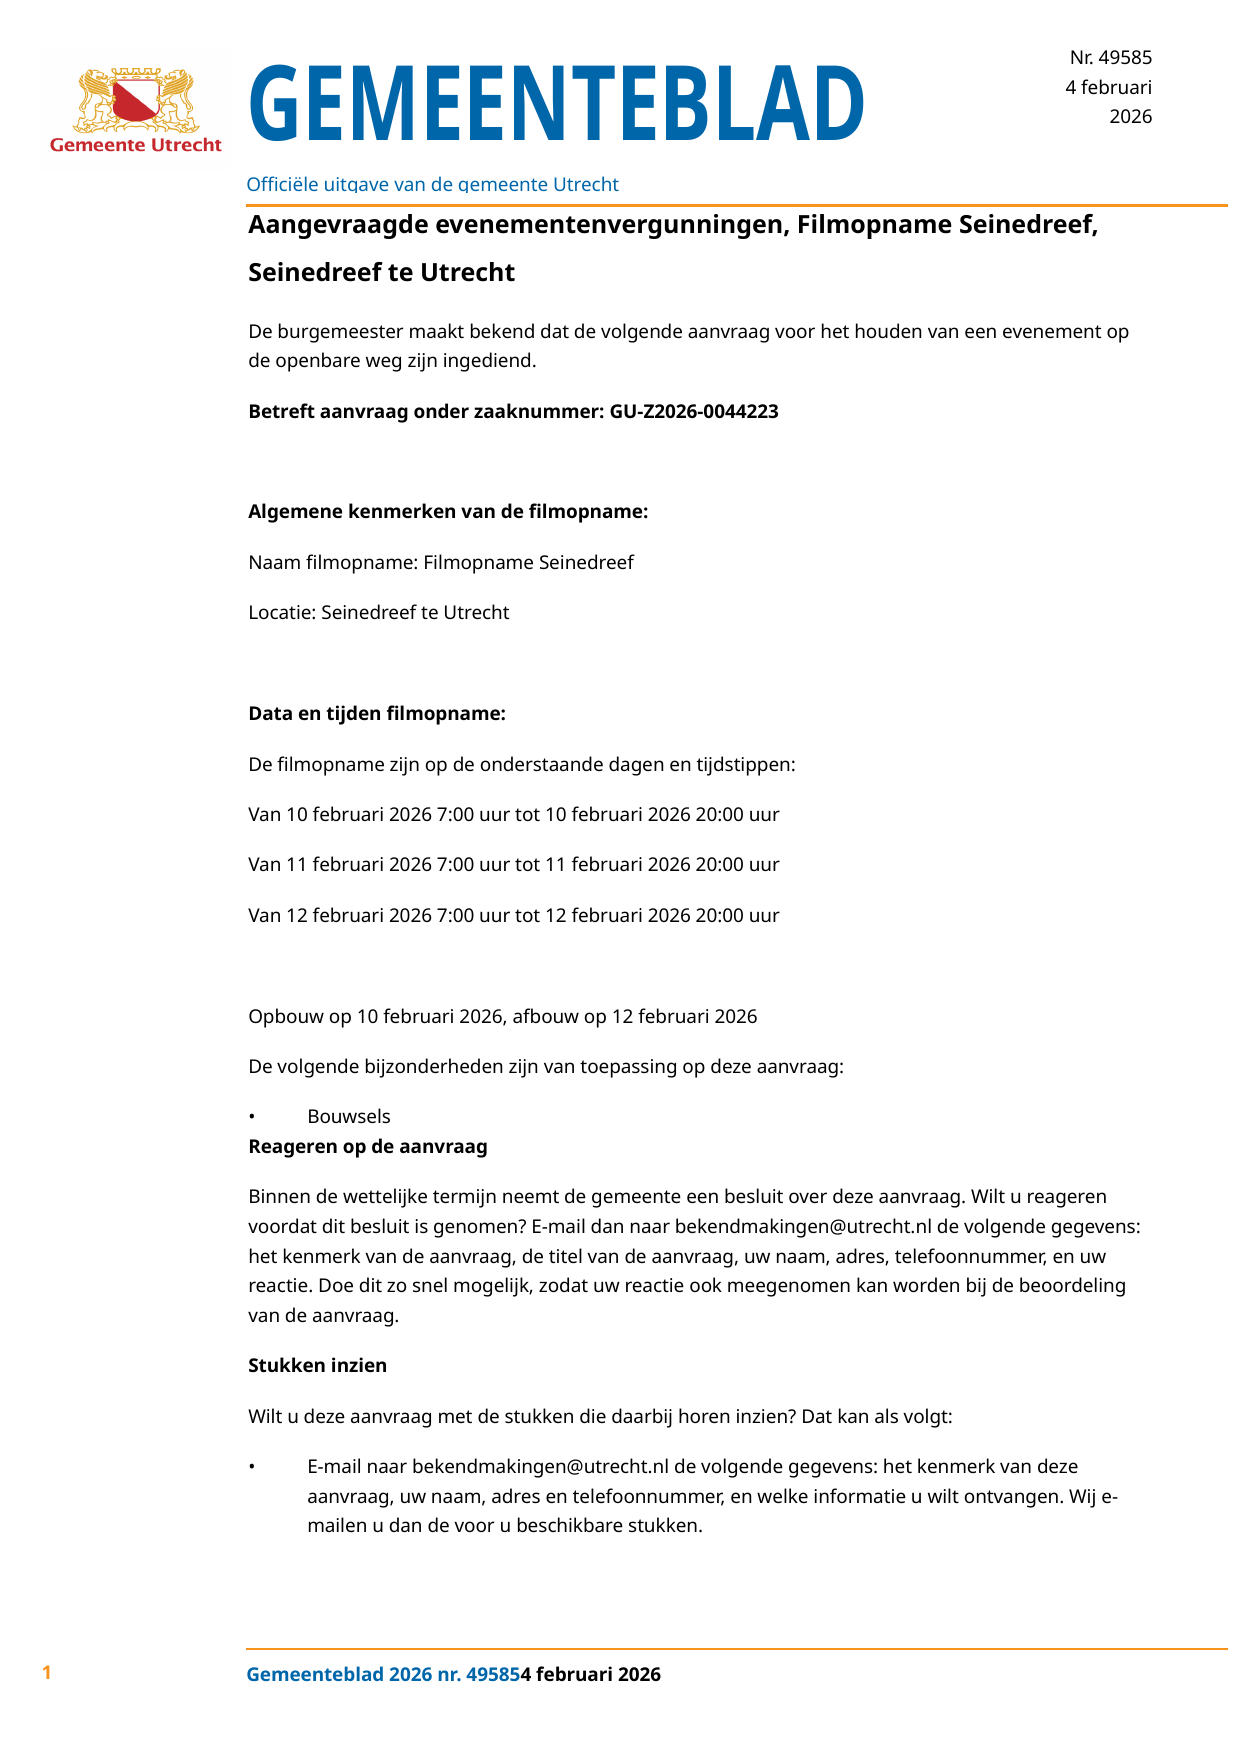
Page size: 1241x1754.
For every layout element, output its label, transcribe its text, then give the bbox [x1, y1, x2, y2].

text De volgende bijzonderheden zijn van toepassing op deze aanvraag: [248, 1053, 1152, 1079]
text Van 11 februari 2026 7:00 uur tot 11 februari 2026 20:00 uur [248, 852, 1152, 877]
text De filmopname zijn op de onderstaande dagen en tijdstippen: [248, 751, 1152, 777]
text Stukken inzien [248, 1352, 1152, 1378]
text Algemene kenmerken van de filmopname: [248, 499, 1152, 524]
text De burgemeester maakt bekend dat de volgende aanvraag voor het houden van een evenement op de openbare weg zijn ingediend. [248, 318, 1152, 373]
text Van 10 februari 2026 7:00 uur tot 10 februari 2026 20:00 uur [248, 801, 1152, 827]
list E-mail naar bekendmakingen@utrecht.nl de volgende gegevens: het kenmerk van deze aanvraag, uw naam, adres en telefoonnummer, en welke informatie u wilt ontvangen. Wij e-mailen u dan de voor u beschikbare stukken. [248, 1453, 1152, 1538]
text Van 12 februari 2026 7:00 uur tot 12 februari 2026 20:00 uur [248, 902, 1152, 928]
text Opbouw op 10 februari 2026, afbouw op 12 februari 2026 [248, 1003, 1152, 1029]
text Binnen de wettelijke termijn neemt de gemeente een besluit over deze aanvraag. Wilt u reageren voordat dit besluit is genomen? E-mail dan naar bekendmakingen@utrecht.nl de volgende gegevens: het kenmerk van de aanvraag, de titel van de aanvraag, uw naam, adres, telefoonnummer, en uw reactie. Doe dit zo snel mogelijk, zodat uw reactie ook meegenomen kan worden bij de beoordeling van de aanvraag. [248, 1184, 1152, 1328]
picture [41, 47, 231, 172]
list Bouwsels [248, 1104, 1152, 1129]
text Reageren op de aanvraag [248, 1133, 1152, 1159]
text Data en tijden filmopname: [248, 700, 1152, 726]
text Aangevraagde evenementenvergunningen, Filmopname Seinedreef, Seinedreef te Utrecht [248, 207, 1152, 288]
text Locatie: Seinedreef te Utrecht [248, 599, 1152, 625]
text Naam filmopname: Filmopname Seinedreef [248, 549, 1152, 575]
text Wilt u deze aanvraag met de stukken die daarbij horen inzien? Dat kan als volgt: [248, 1403, 1152, 1429]
text Betreft aanvraag onder zaaknummer: GU-Z2026-0044223 [248, 398, 1152, 424]
